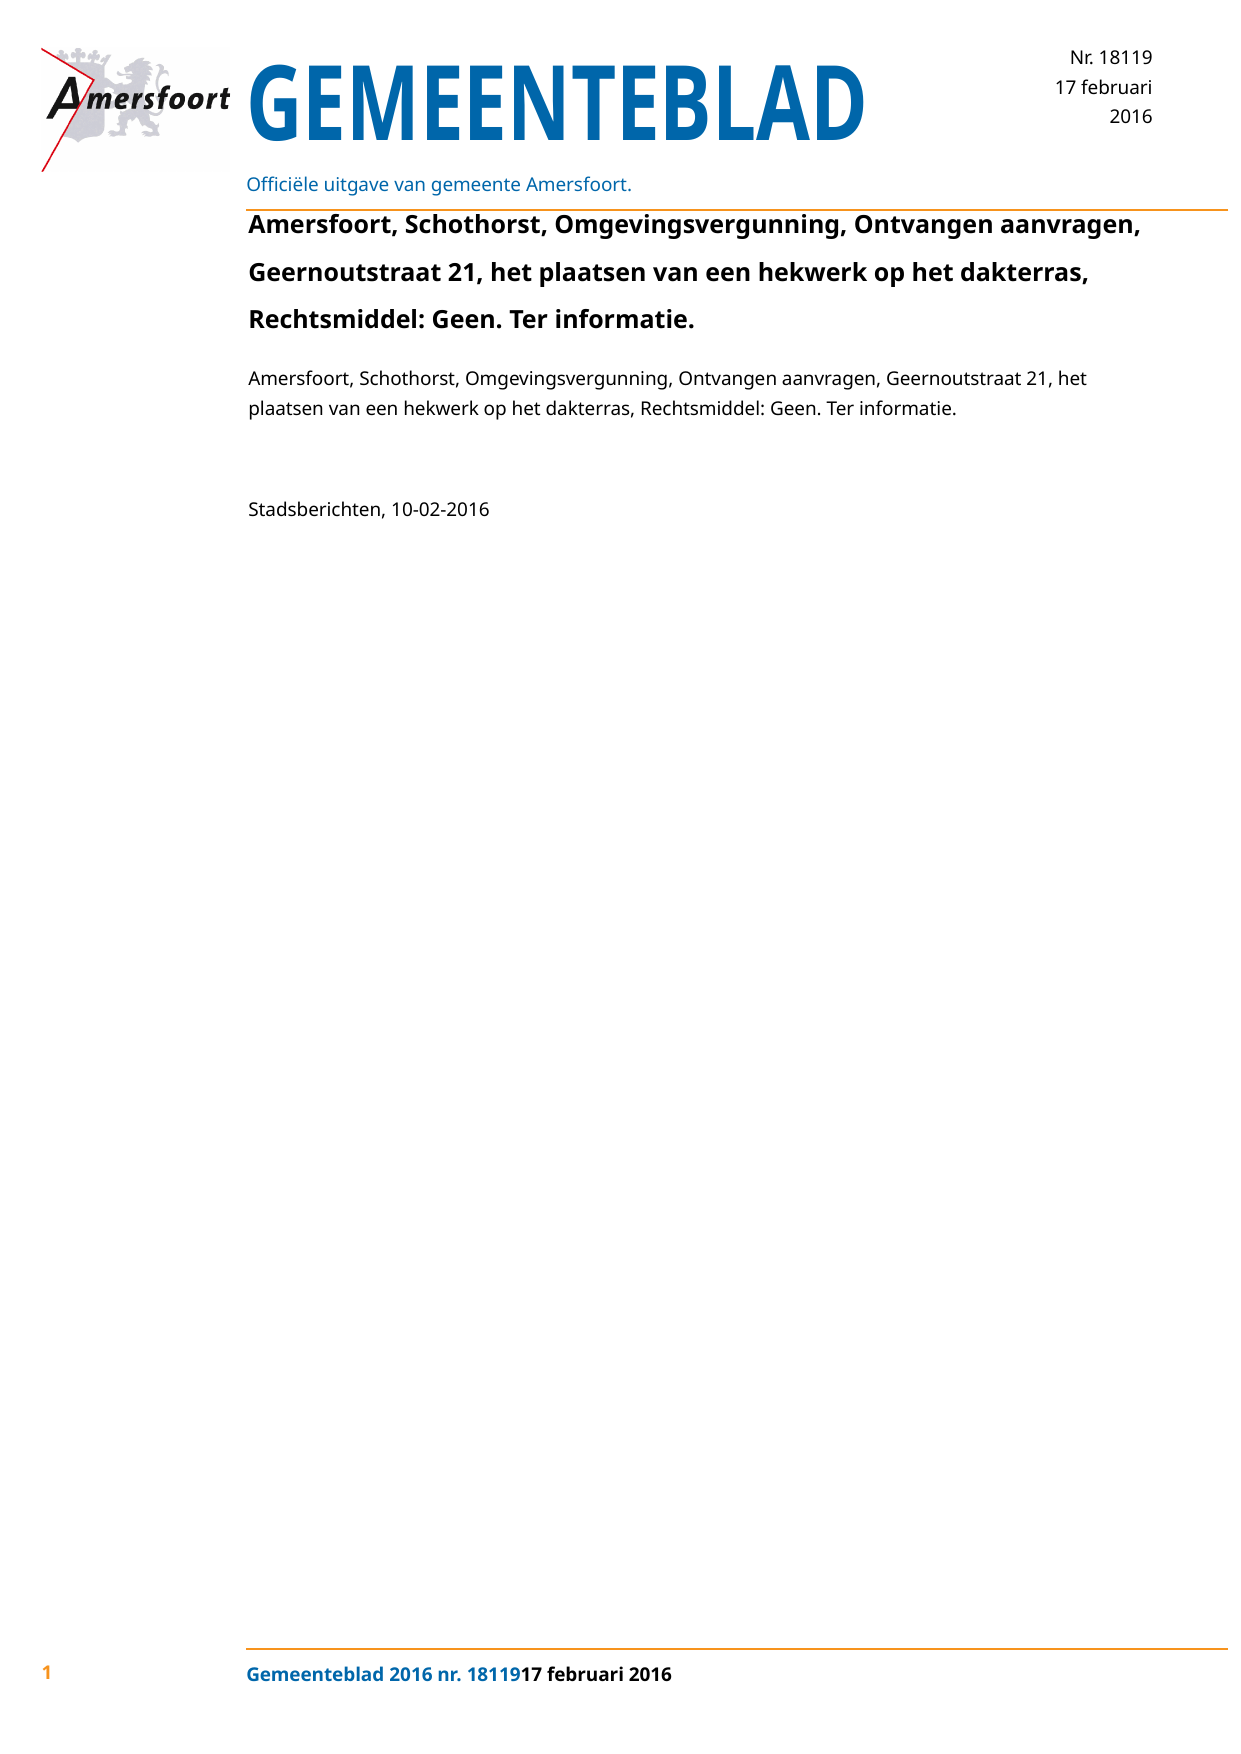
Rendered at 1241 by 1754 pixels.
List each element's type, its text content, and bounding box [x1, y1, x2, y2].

text Amersfoort, Schothorst, Omgevingsvergunning, Ontvangen aanvragen, Geernoutstraat 21, het plaatsen van een hekwerk op het dakterras, Rechtsmiddel: Geen. Ter informatie. [248, 211, 1152, 336]
text Amersfoort, Schothorst, Omgevingsvergunning, Ontvangen aanvragen, Geernoutstraat 21, het plaatsen van een hekwerk op het dakterras, Rechtsmiddel: Geen. Ter informatie. [248, 366, 1152, 421]
picture [41, 47, 231, 172]
text Stadsberichten, 10-02-2016 [248, 496, 1152, 522]
